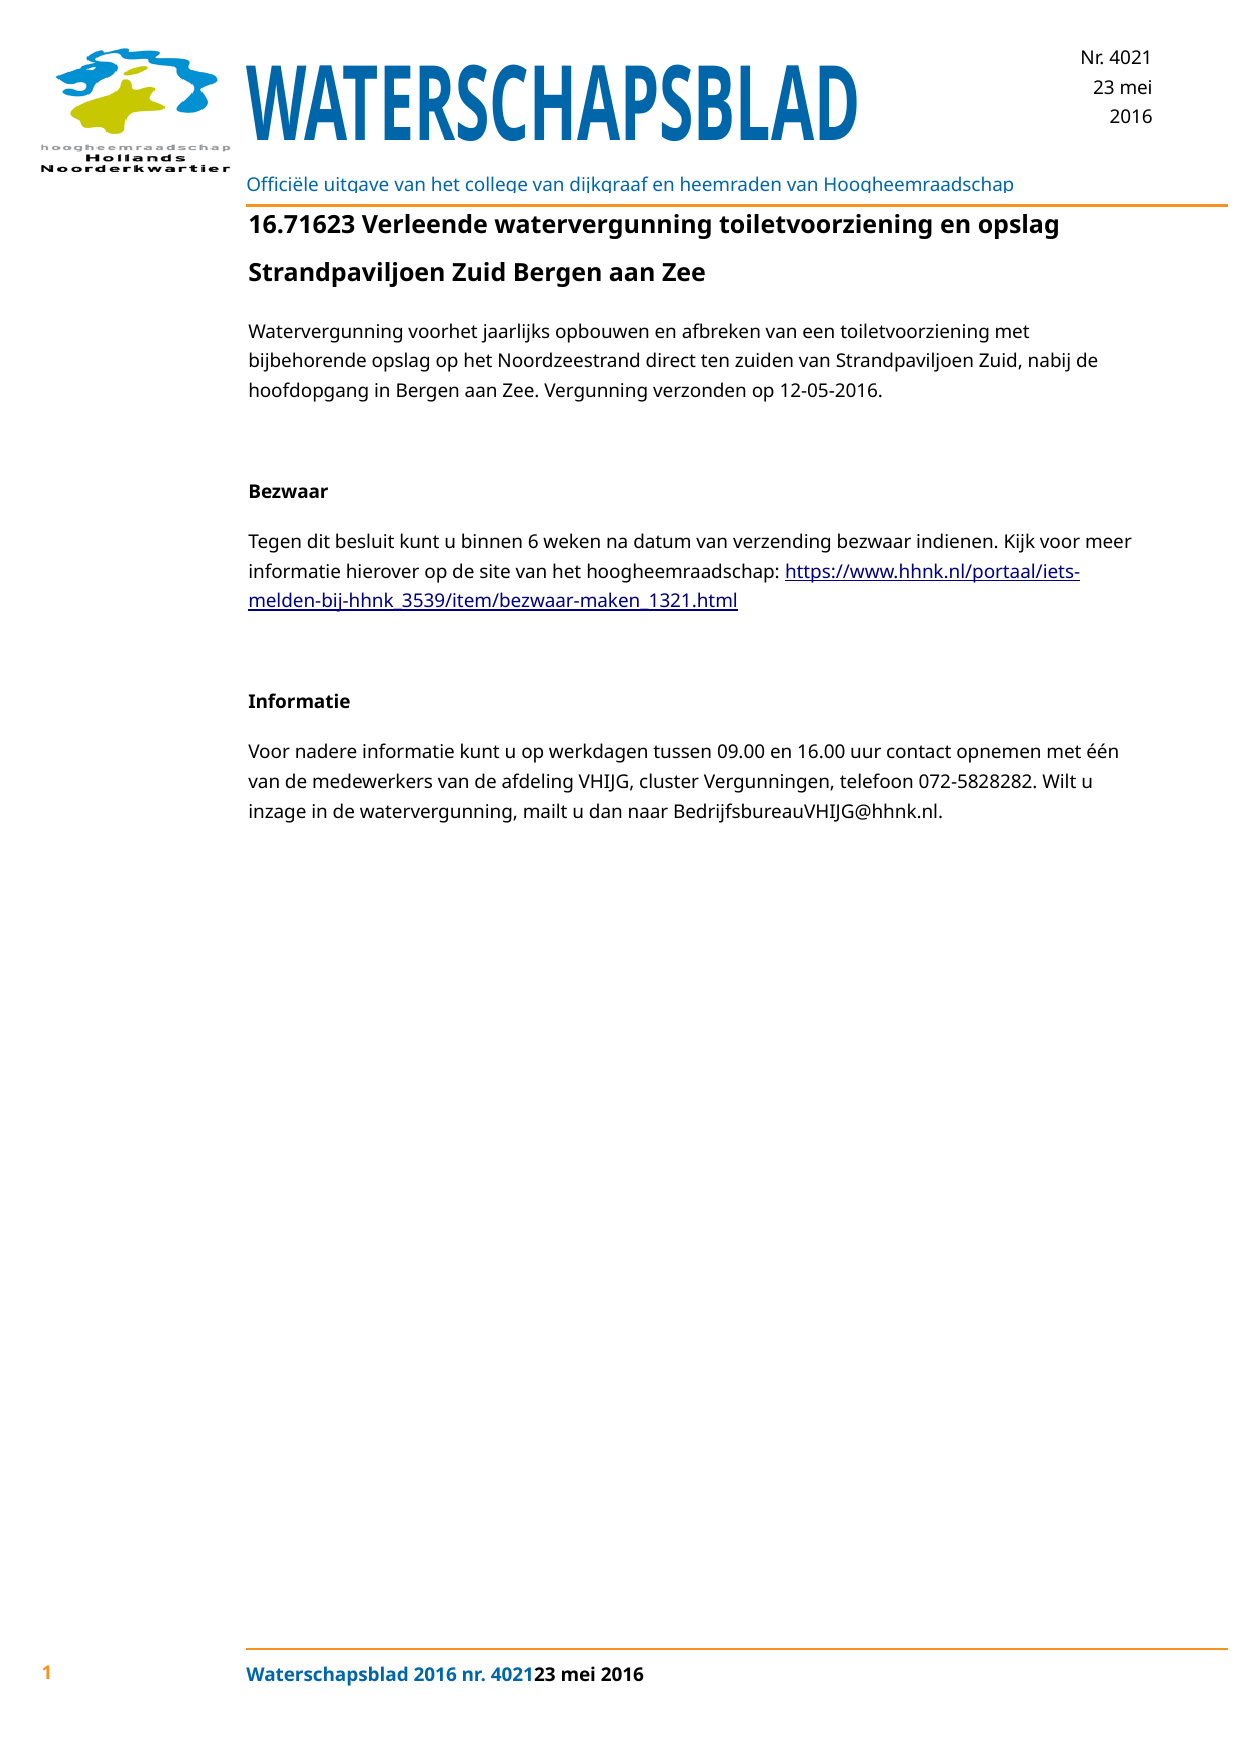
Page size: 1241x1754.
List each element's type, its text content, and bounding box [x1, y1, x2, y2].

text Informatie [248, 688, 1152, 714]
text Watervergunning voorhet jaarlijks opbouwen en afbreken van een toiletvoorziening met bijbehorende opslag op het Noordzeestrand direct ten zuiden van Strandpaviljoen Zuid, nabij de hoofdopgang in Bergen aan Zee. Vergunning verzonden op 12-05-2016. [248, 318, 1152, 403]
picture [41, 47, 231, 172]
text Voor nadere informatie kunt u op werkdagen tussen 09.00 en 16.00 uur contact opnemen met één van de medewerkers van de afdeling VHIJG, cluster Vergunningen, telefoon 072-5828282. Wilt u inzage in de watervergunning, mailt u dan naar BedrijfsbureauVHIJG@hhnk.nl. [248, 739, 1152, 824]
text Tegen dit besluit kunt u binnen 6 weken na datum van verzending bezwaar indienen. Kijk voor meer informatie hierover op de site van het hoogheemraadschap: https://www.hhnk.nl/portaal/iets-melden-bij-hhnk_3539/item/bezwaar-maken_1321.html [248, 528, 1152, 613]
text 16.71623 Verleende watervergunning toiletvoorziening en opslag Strandpaviljoen Zuid Bergen aan Zee [248, 207, 1152, 288]
text Bezwaar [248, 478, 1152, 504]
